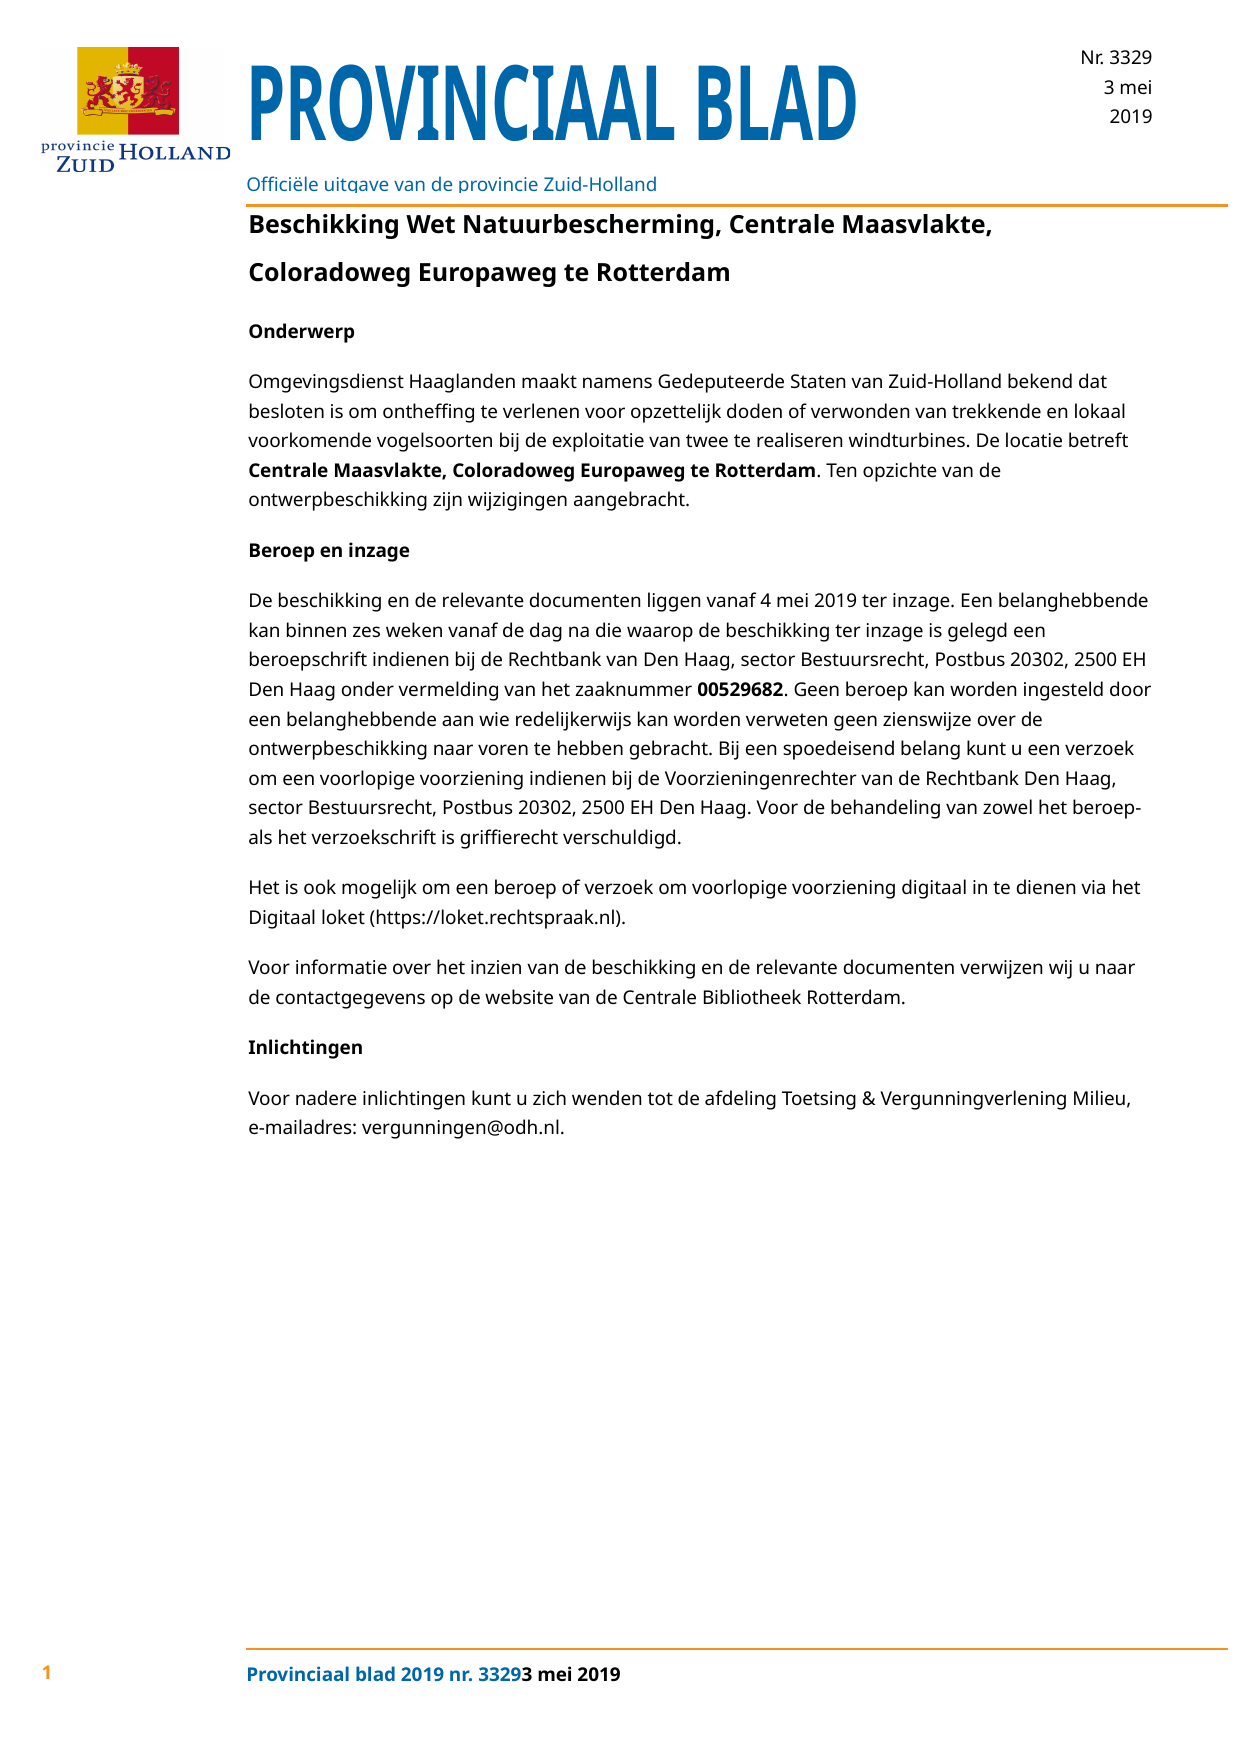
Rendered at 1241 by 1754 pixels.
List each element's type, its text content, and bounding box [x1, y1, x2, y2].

picture [41, 47, 231, 172]
text Het is ook mogelijk om een beroep of verzoek om voorlopige voorziening digitaal in te dienen via het Digitaal loket (https://loket.rechtspraak.nl). [248, 874, 1152, 930]
text Voor nadere inlichtingen kunt u zich wenden tot de afdeling Toetsing & Vergunningverlening Milieu, e-mailadres: vergunningen@odh.nl. [248, 1085, 1152, 1140]
text Omgevingsdienst Haaglanden maakt namens Gedeputeerde Staten van Zuid-Holland bekend dat besloten is om ontheffing te verlenen voor opzettelijk doden of verwonden van trekkende en lokaal voorkomende vogelsoorten bij de exploitatie van twee te realiseren windturbines. De locatie betreft Centrale Maasvlakte, Coloradoweg Europaweg te Rotterdam. Ten opzichte van de ontwerpbeschikking zijn wijzigingen aangebracht. [248, 368, 1152, 512]
text Voor informatie over het inzien van de beschikking en de relevante documenten verwijzen wij u naar de contactgegevens op de website van de Centrale Bibliotheek Rotterdam. [248, 954, 1152, 1010]
text Onderwerp [248, 318, 1152, 344]
text De beschikking en de relevante documenten liggen vanaf 4 mei 2019 ter inzage. Een belanghebbende kan binnen zes weken vanaf de dag na die waarop de beschikking ter inzage is gelegd een beroepschrift indienen bij de Rechtbank van Den Haag, sector Bestuursrecht, Postbus 20302, 2500 EH Den Haag onder vermelding van het zaaknummer 00529682. Geen beroep kan worden ingesteld door een belanghebbende aan wie redelijkerwijs kan worden verweten geen zienswijze over de ontwerpbeschikking naar voren te hebben gebracht. Bij een spoedeisend belang kunt u een verzoek om een voorlopige voorziening indienen bij de Voorzieningenrechter van de Rechtbank Den Haag, sector Bestuursrecht, Postbus 20302, 2500 EH Den Haag. Voor de behandeling van zowel het beroep- als het verzoekschrift is griffierecht verschuldigd. [248, 587, 1152, 850]
text Beroep en inzage [248, 537, 1152, 563]
text Inlichtingen [248, 1034, 1152, 1060]
text Beschikking Wet Natuurbescherming, Centrale Maasvlakte, Coloradoweg Europaweg te Rotterdam [248, 207, 1152, 288]
